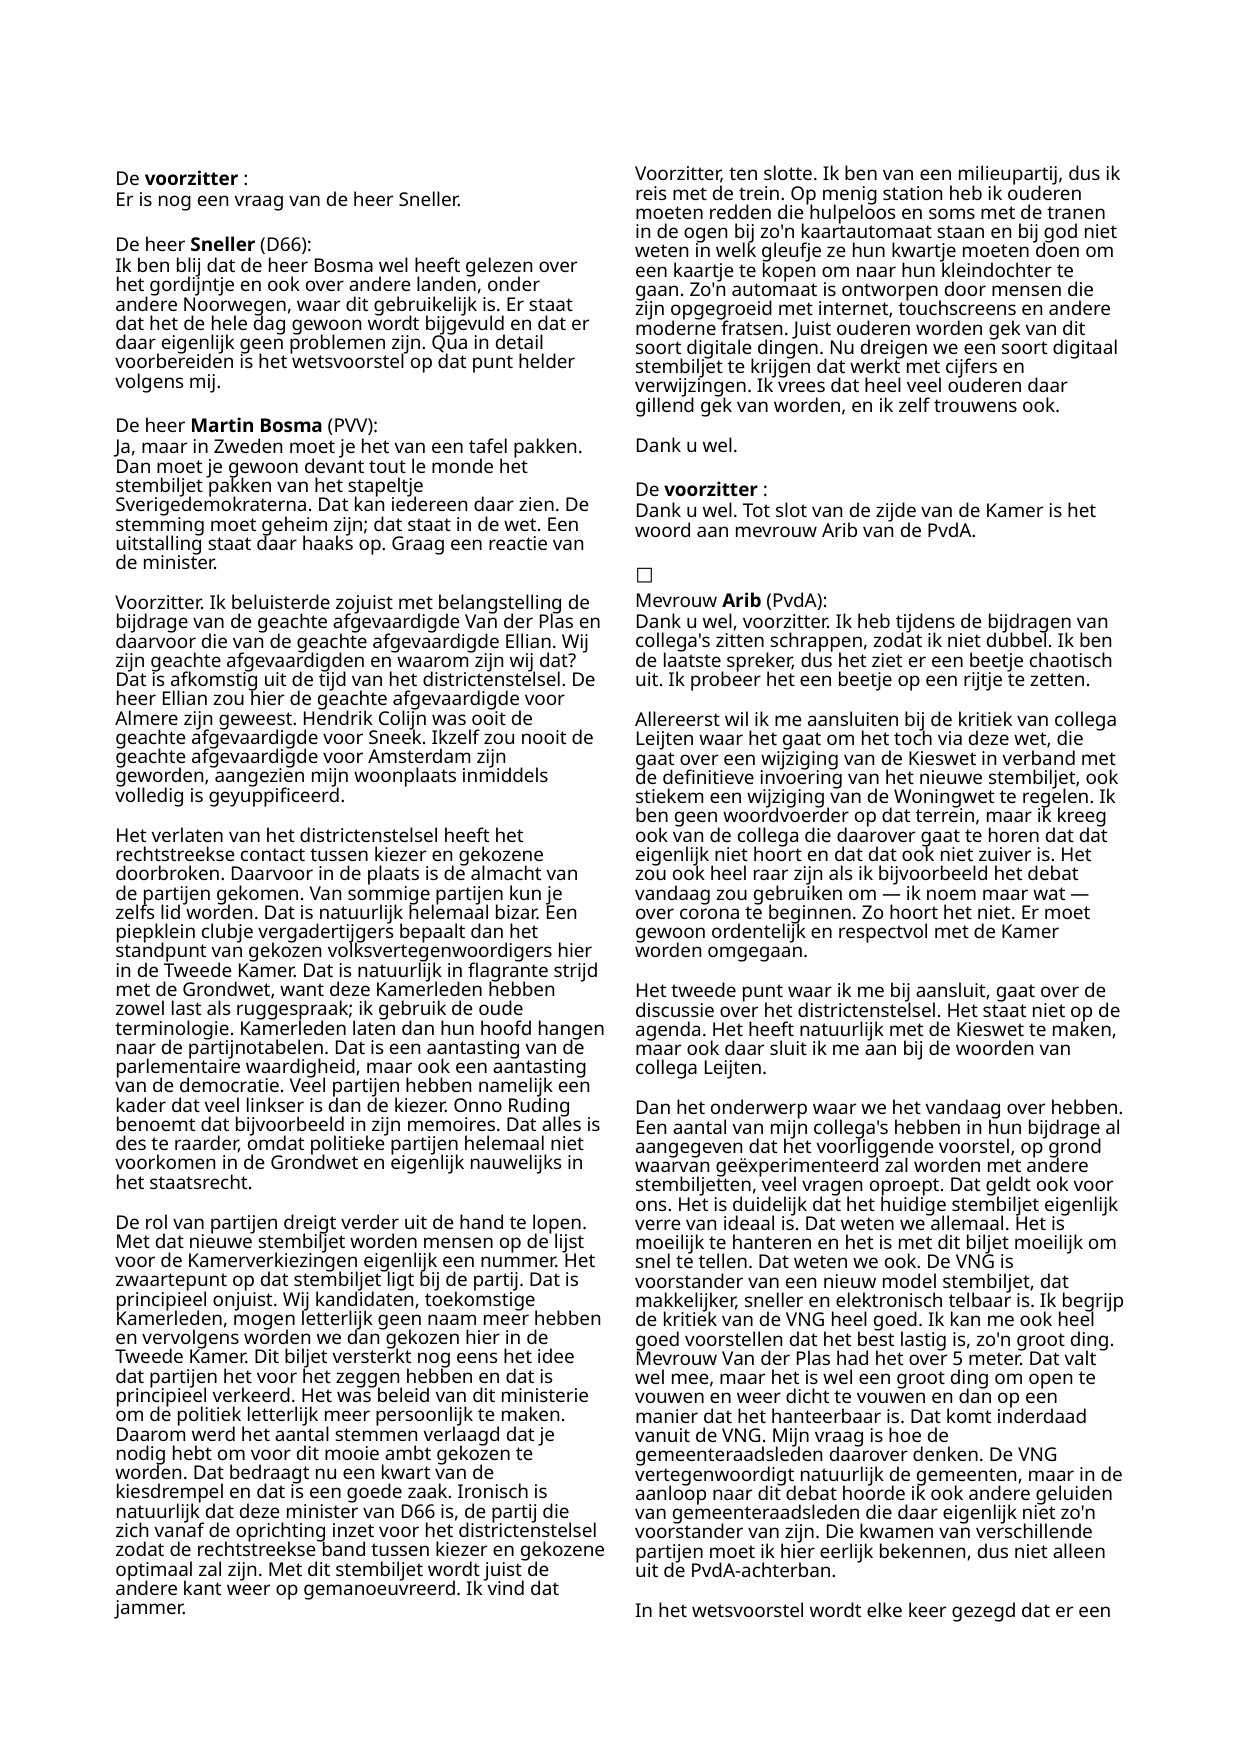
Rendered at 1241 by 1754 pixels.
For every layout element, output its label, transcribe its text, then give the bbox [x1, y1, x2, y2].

text De rol van partijen dreigt verder uit de hand te lopen. Met dat nieuwe stembiljet worden mensen op de lijst voor de Kamerverkiezingen eigenlijk een nummer. Het zwaartepunt op dat stembiljet ligt bij de partij. Dat is principieel onjuist. Wij kandidaten, toekomstige Kamerleden, mogen letterlijk geen naam meer hebben en vervolgens worden we dan gekozen hier in de Tweede Kamer. Dit biljet versterkt nog eens het idee dat partijen het voor het zeggen hebben en dat is principieel verkeerd. Het was beleid van dit ministerie om de politiek letterlijk meer persoonlijk te maken. Daarom werd het aantal stemmen verlaagd dat je nodig hebt om voor dit mooie ambt gekozen te worden. Dat bedraagt nu een kwart van de kiesdrempel en dat is een goede zaak. Ironisch is natuurlijk dat deze minister van D66 is, de partij die zich vanaf de oprichting inzet voor het districtenstelsel zodat de rechtstreekse band tussen kiezer en gekozene optimaal zal zijn. Met dit stembiljet wordt juist de andere kant weer op gemanoeuvreerd. Ik vind dat jammer. [115, 1214, 605, 1618]
text Het tweede punt waar ik me bij aansluit, gaat over de discussie over het districtenstelsel. Het staat niet op de agenda. Het heeft natuurlijk met de Kieswet te maken, maar ook daar sluit ik me aan bij de woorden van collega Leijten. [635, 982, 1125, 1079]
text Het verlaten van het districtenstelsel heeft het rechtstreekse contact tussen kiezer en gekozene doorbroken. Daarvoor in de plaats is de almacht van de partijen gekomen. Van sommige partijen kun je zelfs lid worden. Dat is natuurlijk helemaal bizar. Een piepklein clubje vergadertijgers bepaalt dan het standpunt van gekozen volksvertegenwoordigers hier in de Tweede Kamer. Dat is natuurlijk in flagrante strijd met de Grondwet, want deze Kamerleden hebben zowel last als ruggespraak; ik gebruik de oude terminologie. Kamerleden laten dan hun hoofd hangen naar de partijnotabelen. Dat is een aantasting van de parlementaire waardigheid, maar ook een aantasting van de democratie. Veel partijen hebben namelijk een kader dat veel linkser is dan de kiezer. Onno Ruding benoemt dat bijvoorbeeld in zijn memoires. Dat alles is des te raarder, omdat politieke partijen helemaal niet voorkomen in de Grondwet en eigenlijk nauwelijks in het staatsrecht. [115, 827, 605, 1193]
text Voorzitter, ten slotte. Ik ben van een milieupartij, dus ik reis met de trein. Op menig station heb ik ouderen moeten redden die hulpeloos en soms met de tranen in de ogen bij zo'n kaartautomaat staan en bij god niet weten in welk gleufje ze hun kwartje moeten doen om een kaartje te kopen om naar hun kleindochter te gaan. Zo'n automaat is ontworpen door mensen die zijn opgegroeid met internet, touchscreens en andere moderne fratsen. Juist ouderen worden gek van dit soort digitale dingen. Nu dreigen we een soort digitaal stembiljet te krijgen dat werkt met cijfers en verwijzingen. Ik vrees dat heel veel ouderen daar gillend gek van worden, en ik zelf trouwens ook. [635, 165, 1125, 416]
text De voorzitter : [635, 477, 1125, 502]
text De voorzitter : [115, 165, 605, 191]
text Er is nog een vraag van de heer Sneller. [115, 191, 605, 210]
text De heer Sneller (D66): [115, 231, 605, 257]
text Mevrouw Arib (PvdA): [635, 587, 1125, 613]
text Dank u wel. [635, 437, 1125, 456]
text Ja, maar in Zweden moet je het van een tafel pakken. Dan moet je gewoon devant tout le monde het stembiljet pakken van het stapeltje Sverigedemokraterna. Dat kan iedereen daar zien. De stemming moet geheim zijn; dat staat in de wet. Een uitstalling staat daar haaks op. Graag een reactie van de minister. [115, 438, 605, 573]
text Dank u wel. Tot slot van de zijde van de Kamer is het woord aan mevrouw Arib van de PvdA. [635, 502, 1125, 541]
text In het wetsvoorstel wordt elke keer gezegd dat er een [635, 1602, 1125, 1621]
text De heer Martin Bosma (PVV): [115, 413, 605, 438]
text Voorzitter. Ik beluisterde zojuist met belangstelling de bijdrage van de geachte afgevaardigde Van der Plas en daarvoor die van de geachte afgevaardigde Ellian. Wij zijn geachte afgevaardigden en waarom zijn wij dat? Dat is afkomstig uit de tijd van het districtenstelsel. De heer Ellian zou hier de geachte afgevaardigde voor Almere zijn geweest. Hendrik Colijn was ooit de geachte afgevaardigde voor Sneek. Ikzelf zou nooit de geachte afgevaardigde voor Amsterdam zijn geworden, aangezien mijn woonplaats inmiddels volledig is geyuppificeerd. [115, 594, 605, 806]
text Dan het onderwerp waar we het vandaag over hebben. Een aantal van mijn collega's hebben in hun bijdrage al aangegeven dat het voorliggende voorstel, op grond waarvan geëxperimenteerd zal worden met andere stembiljetten, veel vragen oproept. Dat geldt ook voor ons. Het is duidelijk dat het huidige stembiljet eigenlijk verre van ideaal is. Dat weten we allemaal. Het is moeilijk te hanteren en het is met dit biljet moeilijk om snel te tellen. Dat weten we ook. De VNG is voorstander van een nieuw model stembiljet, dat makkelijker, sneller en elektronisch telbaar is. Ik begrijp de kritiek van de VNG heel goed. Ik kan me ook heel goed voorstellen dat het best lastig is, zo'n groot ding. Mevrouw Van der Plas had het over 5 meter. Dat valt wel mee, maar het is wel een groot ding om open te vouwen en weer dicht te vouwen en dan op een manier dat het hanteerbaar is. Dat komt inderdaad vanuit de VNG. Mijn vraag is hoe de gemeenteraadsleden daarover denken. De VNG vertegenwoordigt natuurlijk de gemeenten, maar in de aanloop naar dit debat hoorde ik ook andere geluiden van gemeenteraadsleden die daar eigenlijk niet zo'n voorstander van zijn. Die kwamen van verschillende partijen moet ik hier eerlijk bekennen, dus niet alleen uit de PvdA-achterban. [635, 1099, 1125, 1581]
text Ik ben blij dat de heer Bosma wel heeft gelezen over het gordijntje en ook over andere landen, onder andere Noorwegen, waar dit gebruikelijk is. Er staat dat het de hele dag gewoon wordt bijgevuld en dat er daar eigenlijk geen problemen zijn. Qua in detail voorbereiden is het wetsvoorstel op dat punt helder volgens mij. [115, 257, 605, 392]
text Dank u wel, voorzitter. Ik heb tijdens de bijdragen van collega's zitten schrappen, zodat ik niet dubbel. Ik ben de laatste spreker, dus het ziet er een beetje chaotisch uit. Ik probeer het een beetje op een rijtje te zetten. [635, 613, 1125, 690]
text Allereerst wil ik me aansluiten bij de kritiek van collega Leijten waar het gaat om het toch via deze wet, die gaat over een wijziging van de Kieswet in verband met de definitieve invoering van het nieuwe stembiljet, ook stiekem een wijziging van de Woningwet te regelen. Ik ben geen woordvoerder op dat terrein, maar ik kreeg ook van de collega die daarover gaat te horen dat dat eigenlijk niet hoort en dat dat ook niet zuiver is. Het zou ook heel raar zijn als ik bijvoorbeeld het debat vandaag zou gebruiken om — ik noem maar wat — over corona te beginnen. Zo hoort het niet. Er moet gewoon ordentelijk en respectvol met de Kamer worden omgegaan. [635, 711, 1125, 962]
text ⬜ [635, 562, 1125, 587]
